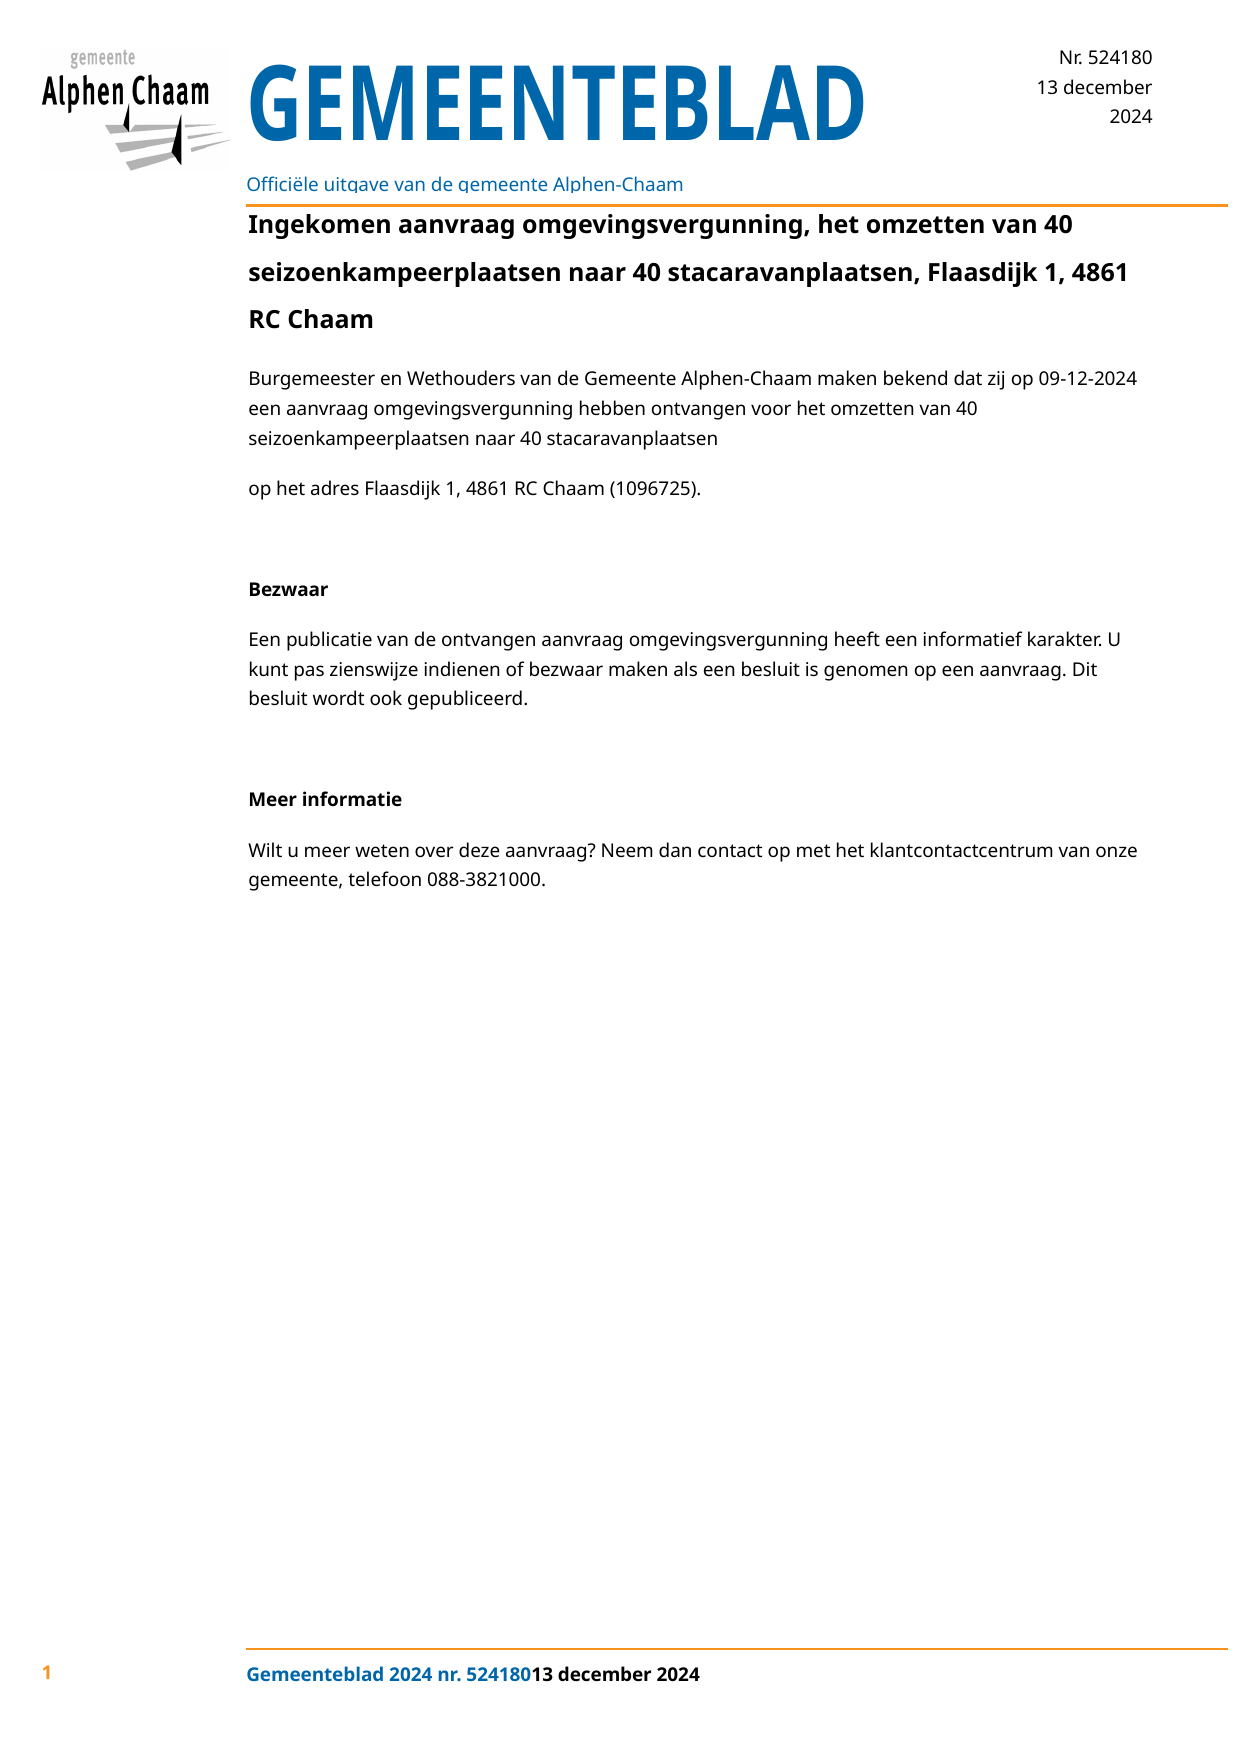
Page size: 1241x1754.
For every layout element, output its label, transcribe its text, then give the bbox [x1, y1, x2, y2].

text Wilt u meer weten over deze aanvraag? Neem dan contact op met het klantcontactcentrum van onze gemeente, telefoon 088-3821000. [248, 837, 1152, 892]
picture [41, 47, 231, 172]
text Bezwaar [248, 576, 1152, 602]
text Burgemeester en Wethouders van de Gemeente Alphen-Chaam maken bekend dat zij op 09-12-2024 een aanvraag omgevingsvergunning hebben ontvangen voor het omzetten van 40 seizoenkampeerplaatsen naar 40 stacaravanplaatsen [248, 366, 1152, 450]
text Een publicatie van de ontvangen aanvraag omgevingsvergunning heeft een informatief karakter. U kunt pas zienswijze indienen of bezwaar maken als een besluit is genomen op een aanvraag. Dit besluit wordt ook gepubliceerd. [248, 626, 1152, 711]
text Ingekomen aanvraag omgevingsvergunning, het omzetten van 40 seizoenkampeerplaatsen naar 40 stacaravanplaatsen, Flaasdijk 1, 4861 RC Chaam [248, 207, 1152, 336]
text op het adres Flaasdijk 1, 4861 RC Chaam (1096725). [248, 475, 1152, 501]
text Meer informatie [248, 786, 1152, 812]
